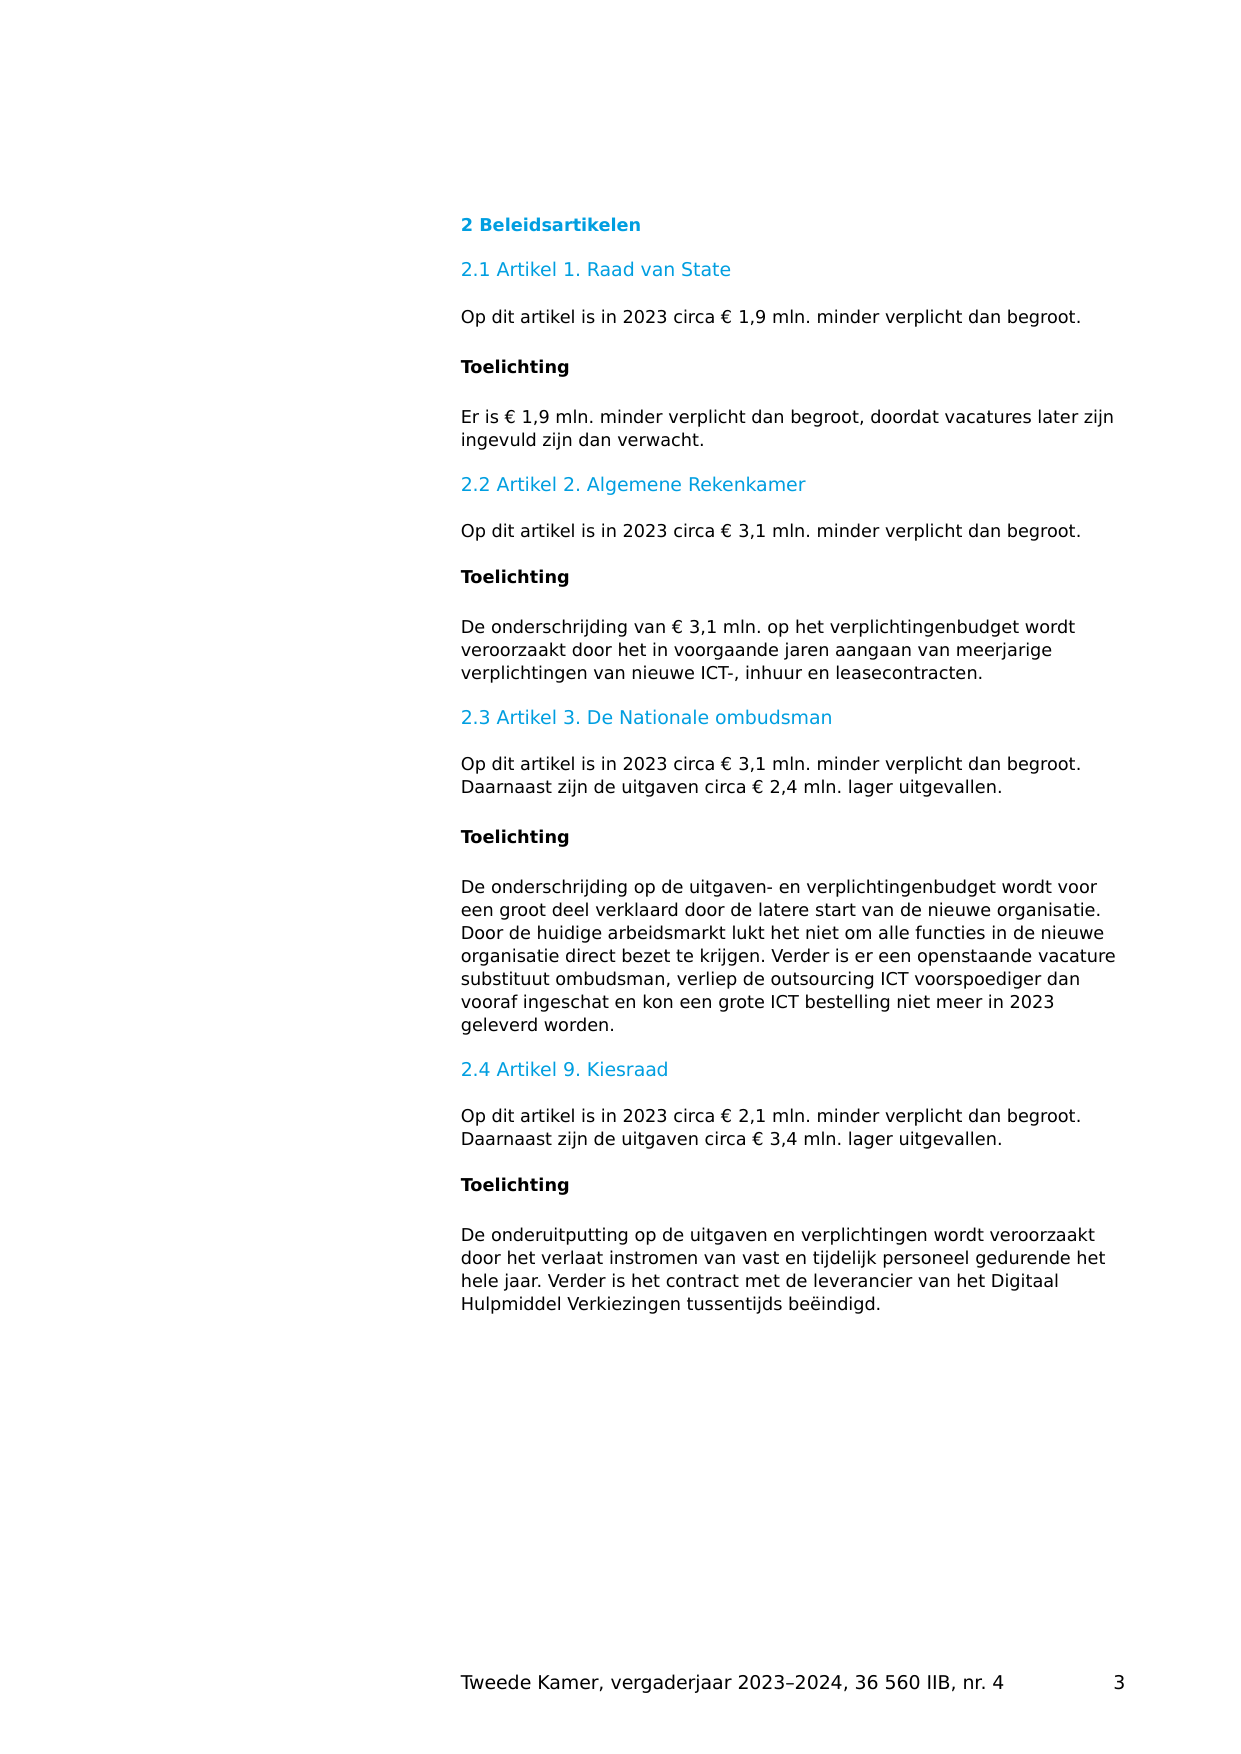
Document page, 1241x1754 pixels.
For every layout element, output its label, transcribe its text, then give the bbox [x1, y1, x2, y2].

text Toelichting [461, 1173, 1125, 1196]
text Op dit artikel is in 2023 circa € 2,1 mln. minder verplicht dan begroot. Daarnaast zijn de uitgaven circa € 3,4 mln. lager uitgevallen. [461, 1104, 1125, 1150]
text Toelichting [461, 355, 1125, 378]
title 2.1 Artikel 1. Raad van State [461, 259, 1125, 281]
text De onderuitputting op de uitgaven en verplichtingen wordt veroorzaakt door het verlaat instromen van vast en tijdelijk personeel gedurende het hele jaar. Verder is het contract met de leverancier van het Digitaal Hulpmiddel Verkiezingen tussentijds beëindigd. [461, 1223, 1125, 1315]
text Op dit artikel is in 2023 circa € 3,1 mln. minder verplicht dan begroot. [461, 519, 1125, 542]
text De onderschrijding van € 3,1 mln. op het verplichtingenbudget wordt veroorzaakt door het in voorgaande jaren aangaan van meerjarige verplichtingen van nieuwe ICT-, inhuur en leasecontracten. [461, 615, 1125, 684]
text Toelichting [461, 825, 1125, 848]
title 2.3 Artikel 3. De Nationale ombudsman [461, 707, 1125, 729]
title 2.4 Artikel 9. Kiesraad [461, 1059, 1125, 1081]
title 2 Beleidsartikelen [461, 213, 1125, 236]
text De onderschrijding op de uitgaven- en verplichtingenbudget wordt voor een groot deel verklaard door de latere start van de nieuwe organisatie. Door de huidige arbeidsmarkt lukt het niet om alle functies in de nieuwe organisatie direct bezet te krijgen. Verder is er een openstaande vacature substituut ombudsman, verliep de outsourcing ICT voorspoediger dan vooraf ingeschat en kon een grote ICT bestelling niet meer in 2023 geleverd worden. [461, 875, 1125, 1036]
text Op dit artikel is in 2023 circa € 1,9 mln. minder verplicht dan begroot. [461, 305, 1125, 328]
text Toelichting [461, 565, 1125, 588]
title 2.2 Artikel 2. Algemene Rekenkamer [461, 474, 1125, 496]
text Op dit artikel is in 2023 circa € 3,1 mln. minder verplicht dan begroot. Daarnaast zijn de uitgaven circa € 2,4 mln. lager uitgevallen. [461, 752, 1125, 798]
text Er is € 1,9 mln. minder verplicht dan begroot, doordat vacatures later zijn ingevuld zijn dan verwacht. [461, 405, 1125, 451]
